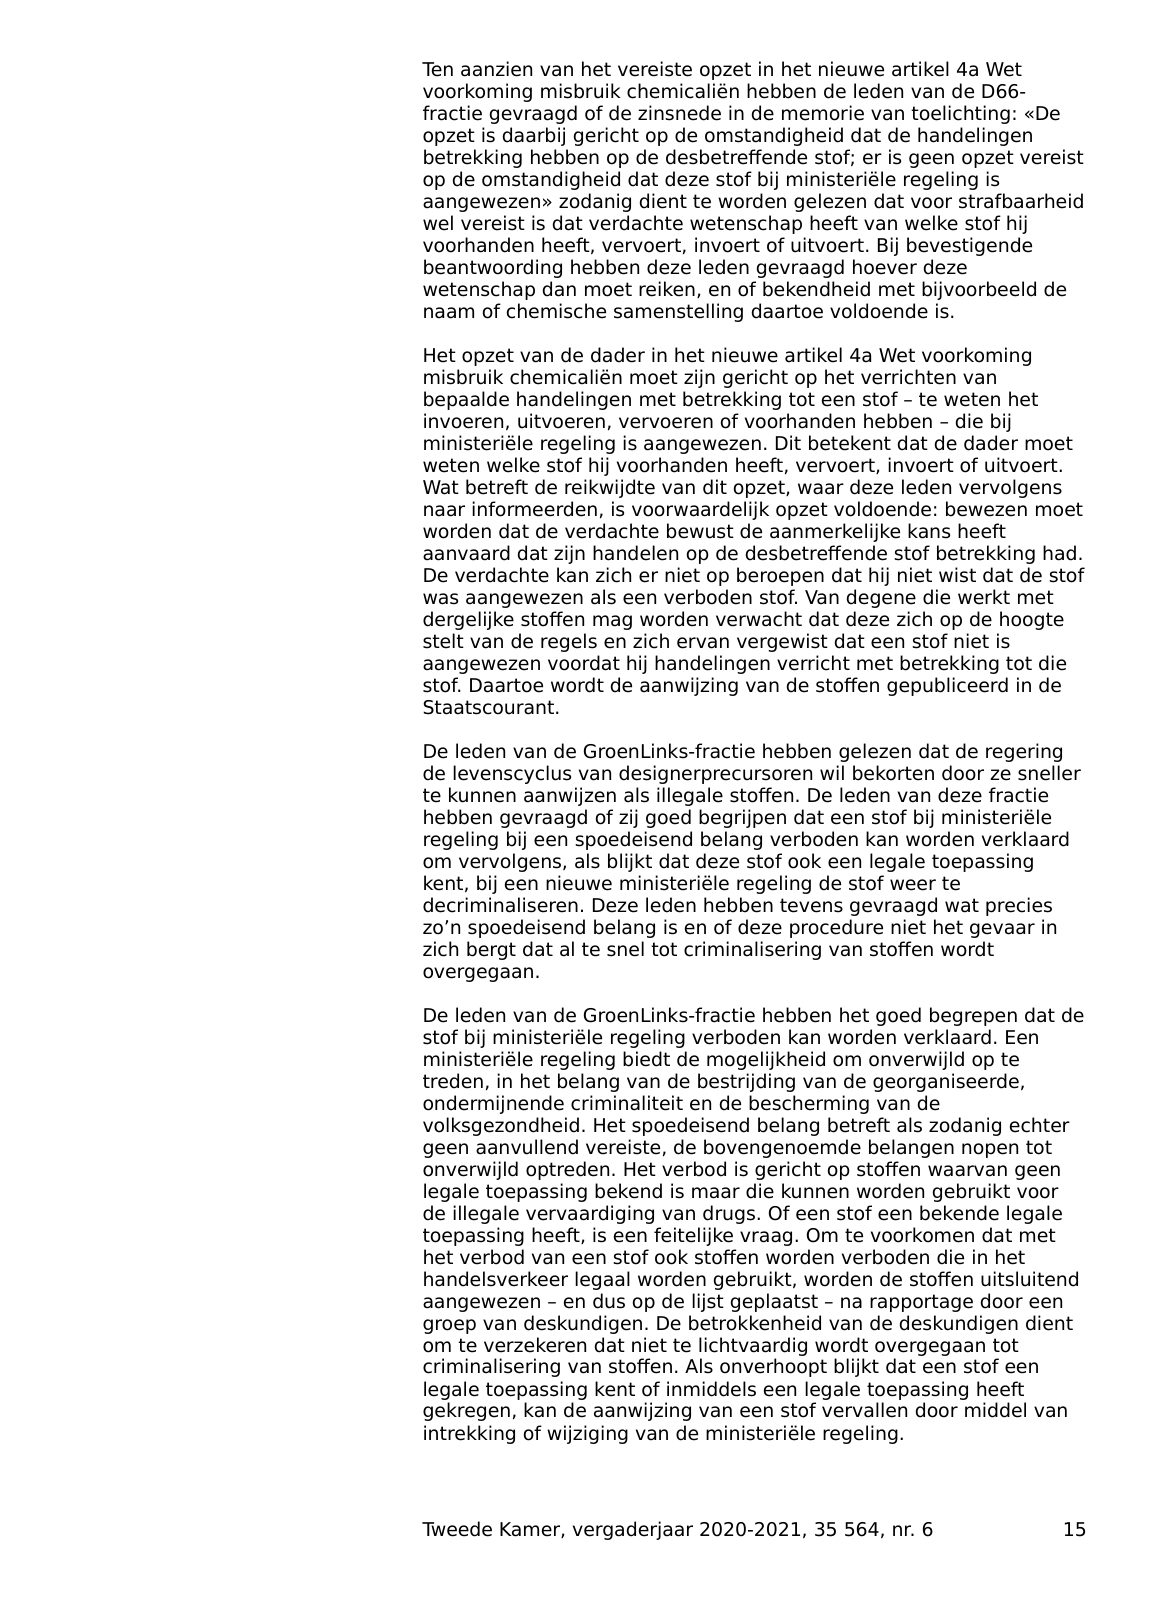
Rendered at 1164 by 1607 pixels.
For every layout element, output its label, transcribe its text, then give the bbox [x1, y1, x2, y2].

text Ten aanzien van het vereiste opzet in het nieuwe artikel 4a Wet voorkoming misbruik chemicaliën hebben de leden van de D66-fractie gevraagd of de zinsnede in de memorie van toelichting: «De opzet is daarbij gericht op de omstandigheid dat de handelingen betrekking hebben op de desbetreffende stof; er is geen opzet vereist op de omstandigheid dat deze stof bij ministeriële regeling is aangewezen» zodanig dient te worden gelezen dat voor strafbaarheid wel vereist is dat verdachte wetenschap heeft van welke stof hij voorhanden heeft, vervoert, invoert of uitvoert. Bij bevestigende beantwoording hebben deze leden gevraagd hoever deze wetenschap dan moet reiken, en of bekendheid met bijvoorbeeld de naam of chemische samenstelling daartoe voldoende is. [422, 59, 1087, 323]
text De leden van de GroenLinks-fractie hebben het goed begrepen dat de stof bij ministeriële regeling verboden kan worden verklaard. Een ministeriële regeling biedt de mogelijkheid om onverwijld op te treden, in het belang van de bestrijding van de georganiseerde, ondermijnende criminaliteit en de bescherming van de volksgezondheid. Het spoedeisend belang betreft als zodanig echter geen aanvullend vereiste, de bovengenoemde belangen nopen tot onverwijld optreden. Het verbod is gericht op stoffen waarvan geen legale toepassing bekend is maar die kunnen worden gebruikt voor de illegale vervaardiging van drugs. Of een stof een bekende legale toepassing heeft, is een feitelijke vraag. Om te voorkomen dat met het verbod van een stof ook stoffen worden verboden die in het handelsverkeer legaal worden gebruikt, worden de stoffen uitsluitend aangewezen – en dus op de lijst geplaatst – na rapportage door een groep van deskundigen. De betrokkenheid van de deskundigen dient om te verzekeren dat niet te lichtvaardig wordt overgegaan tot criminalisering van stoffen. Als onverhoopt blijkt dat een stof een legale toepassing kent of inmiddels een legale toepassing heeft gekregen, kan de aanwijzing van een stof vervallen door middel van intrekking of wijziging van de ministeriële regeling. [422, 1005, 1087, 1444]
text De leden van de GroenLinks-fractie hebben gelezen dat de regering de levenscyclus van designerprecursoren wil bekorten door ze sneller te kunnen aanwijzen als illegale stoffen. De leden van deze fractie hebben gevraagd of zij goed begrijpen dat een stof bij ministeriële regeling bij een spoedeisend belang verboden kan worden verklaard om vervolgens, als blijkt dat deze stof ook een legale toepassing kent, bij een nieuwe ministeriële regeling de stof weer te decriminaliseren. Deze leden hebben tevens gevraagd wat precies zo’n spoedeisend belang is en of deze procedure niet het gevaar in zich bergt dat al te snel tot criminalisering van stoffen wordt overgegaan. [422, 741, 1087, 983]
text Het opzet van de dader in het nieuwe artikel 4a Wet voorkoming misbruik chemicaliën moet zijn gericht op het verrichten van bepaalde handelingen met betrekking tot een stof – te weten het invoeren, uitvoeren, vervoeren of voorhanden hebben – die bij ministeriële regeling is aangewezen. Dit betekent dat de dader moet weten welke stof hij voorhanden heeft, vervoert, invoert of uitvoert. Wat betreft de reikwijdte van dit opzet, waar deze leden vervolgens naar informeerden, is voorwaardelijk opzet voldoende: bewezen moet worden dat de verdachte bewust de aanmerkelijke kans heeft aanvaard dat zijn handelen op de desbetreffende stof betrekking had. De verdachte kan zich er niet op beroepen dat hij niet wist dat de stof was aangewezen als een verboden stof. Van degene die werkt met dergelijke stoffen mag worden verwacht dat deze zich op de hoogte stelt van de regels en zich ervan vergewist dat een stof niet is aangewezen voordat hij handelingen verricht met betrekking tot die stof. Daartoe wordt de aanwijzing van de stoffen gepubliceerd in de Staatscourant. [422, 345, 1087, 719]
